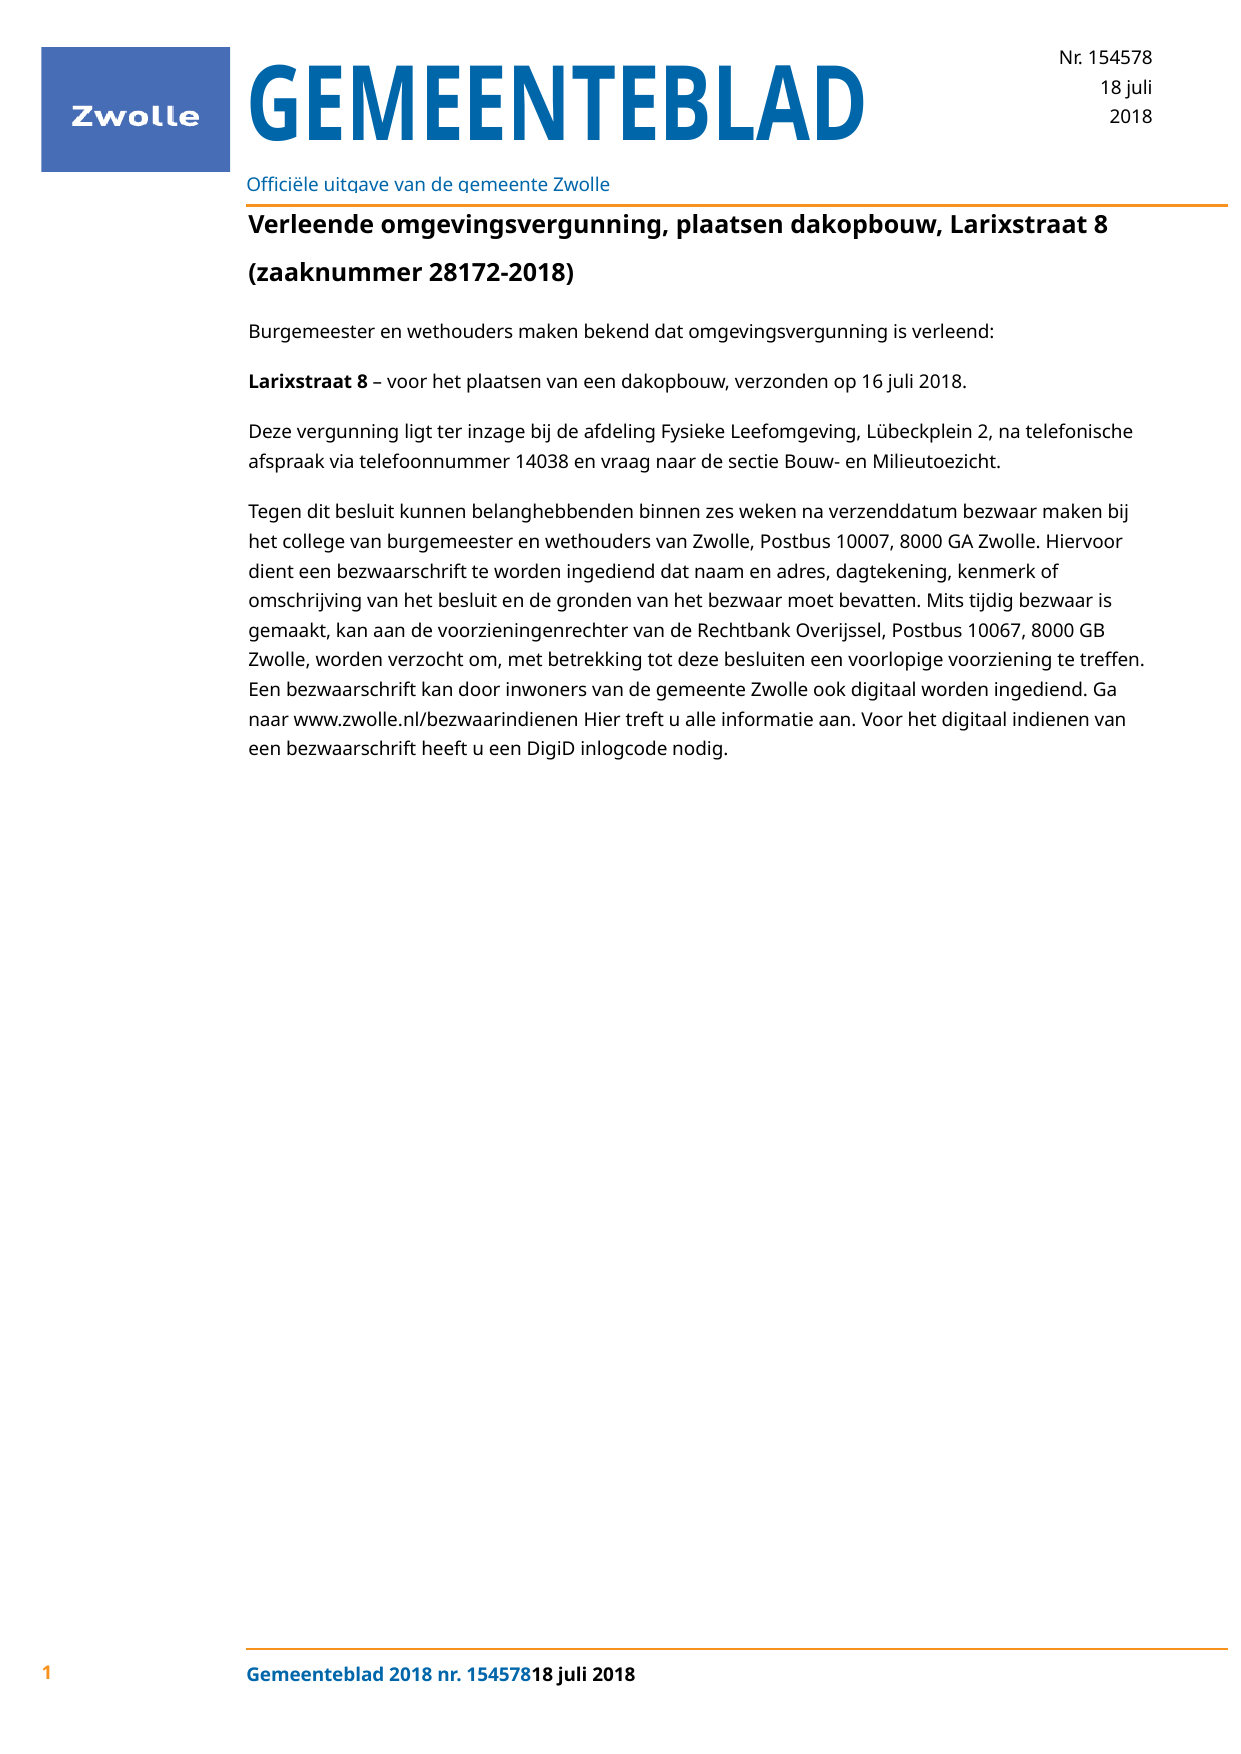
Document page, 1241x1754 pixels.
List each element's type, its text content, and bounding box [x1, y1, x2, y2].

text Tegen dit besluit kunnen belanghebbenden binnen zes weken na verzenddatum bezwaar maken bij het college van burgemeester en wethouders van Zwolle, Postbus 10007, 8000 GA Zwolle. Hiervoor dient een bezwaarschrift te worden ingediend dat naam en adres, dagtekening, kenmerk of omschrijving van het besluit en de gronden van het bezwaar moet bevatten. Mits tijdig bezwaar is gemaakt, kan aan de voorzieningenrechter van de Rechtbank Overijssel, Postbus 10067, 8000 GB Zwolle, worden verzocht om, met betrekking tot deze besluiten een voorlopige voorziening te treffen. Een bezwaarschrift kan door inwoners van de gemeente Zwolle ook digitaal worden ingediend. Ga naar www.zwolle.nl/bezwaarindienen Hier treft u alle informatie aan. Voor het digitaal indienen van een bezwaarschrift heeft u een DigiD inlogcode nodig. [248, 499, 1152, 761]
picture [41, 47, 231, 172]
text Burgemeester en wethouders maken bekend dat omgevingsvergunning is verleend: [248, 318, 1152, 344]
text Deze vergunning ligt ter inzage bij de afdeling Fysieke Leefomgeving, Lübeckplein 2, na telefonische afspraak via telefoonnummer 14038 en vraag naar de sectie Bouw- en Milieutoezicht. [248, 419, 1152, 474]
text Larixstraat 8 – voor het plaatsen van een dakopbouw, verzonden op 16 juli 2018. [248, 368, 1152, 394]
text Verleende omgevingsvergunning, plaatsen dakopbouw, Larixstraat 8 (zaaknummer 28172-2018) [248, 207, 1152, 288]
